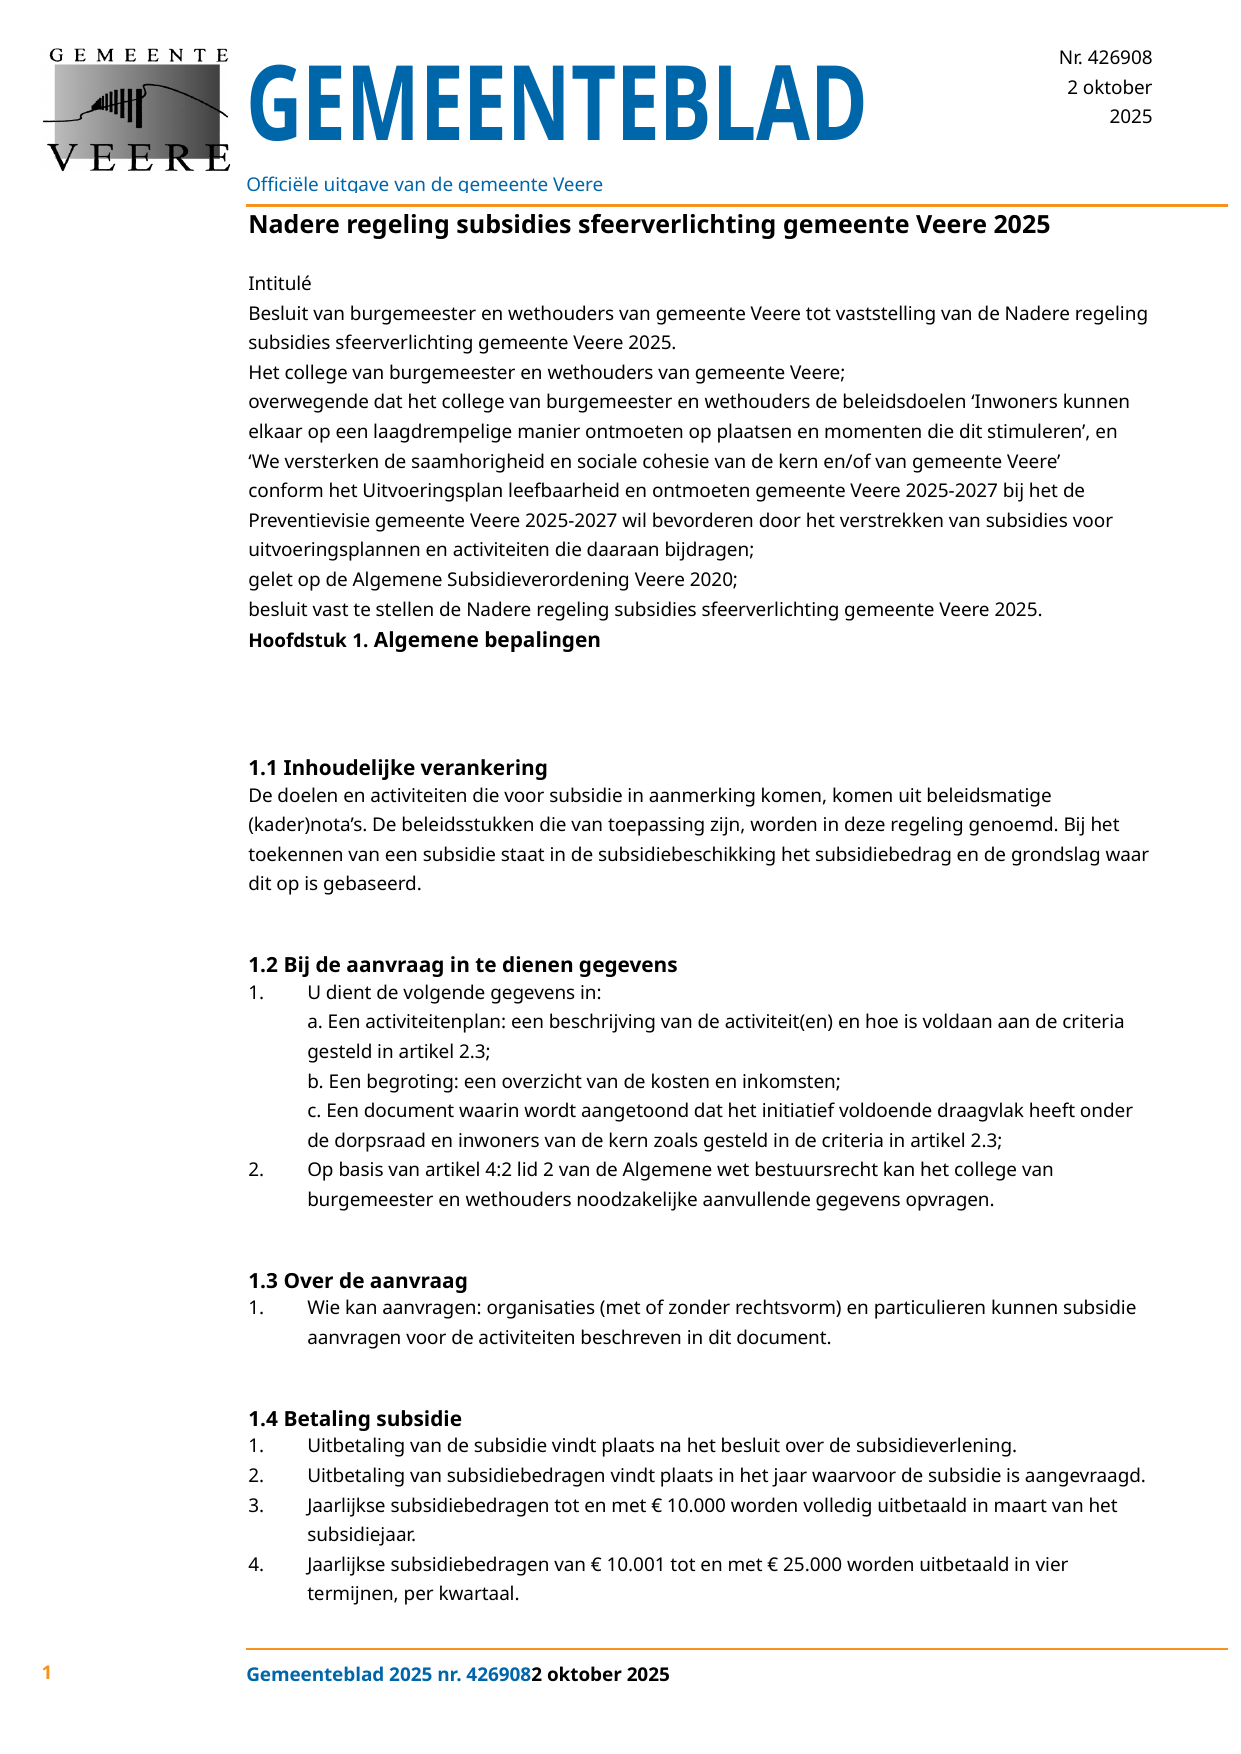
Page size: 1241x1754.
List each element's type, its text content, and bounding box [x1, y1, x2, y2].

text 1.4 Betaling subsidie [248, 1404, 1152, 1433]
list Jaarlijkse subsidiebedragen tot en met € 10.000 worden volledig uitbetaald in maart van het subsidiejaar. [248, 1492, 1152, 1547]
list Uitbetaling van subsidiebedragen vindt plaats in het jaar waarvoor de subsidie is aangevraagd. [248, 1462, 1152, 1488]
text 1.3 Over de aanvraag [248, 1266, 1152, 1294]
list Wie kan aanvragen: organisaties (met of zonder rechtsvorm) en particulieren kunnen subsidie aanvragen voor de activiteiten beschreven in dit document. [248, 1294, 1152, 1350]
list U dient de volgende gegevens in: [248, 979, 1152, 1005]
text 1.2 Bij de aanvraag in te dienen gegevens [248, 951, 1152, 979]
list b. Een begroting: een overzicht van de kosten en inkomsten; [248, 1068, 1152, 1093]
list Uitbetaling van de subsidie vindt plaats na het besluit over de subsidieverlening. [248, 1433, 1152, 1458]
text overwegende dat het college van burgemeester en wethouders de beleidsdoelen ‘Inwoners kunnen elkaar op een laagdrempelige manier ontmoeten op plaatsen en momenten die dit stimuleren’, en ‘We versterken de saamhorigheid en sociale cohesie van de kern en/of van gemeente Veere’ [248, 389, 1152, 473]
text gelet op de Algemene Subsidieverordening Veere 2020; [248, 566, 1152, 592]
text besluit vast te stellen de Nadere regeling subsidies sfeerverlichting gemeente Veere 2025. [248, 596, 1152, 621]
text Het college van burgemeester en wethouders van gemeente Veere; [248, 359, 1152, 385]
text 1.1 Inhoudelijke verankering [248, 753, 1152, 782]
text Besluit van burgemeester en wethouders van gemeente Veere tot vaststelling van de Nadere regeling subsidies sfeerverlichting gemeente Veere 2025. [248, 300, 1152, 355]
text Nadere regeling subsidies sfeerverlichting gemeente Veere 2025 [248, 207, 1152, 241]
text De doelen en activiteiten die voor subsidie in aanmerking komen, komen uit beleidsmatige (kader)nota’s. De beleidsstukken die van toepassing zijn, worden in deze regeling genoemd. Bij het toekennen van een subsidie staat in de subsidiebeschikking het subsidiebedrag en de grondslag waar dit op is gebaseerd. [248, 782, 1152, 896]
text Hoofdstuk 1. Algemene bepalingen [248, 625, 1152, 654]
list Op basis van artikel 4:2 lid 2 van de Algemene wet bestuursrecht kan het college van burgemeester en wethouders noodzakelijke aanvullende gegevens opvragen. [248, 1157, 1152, 1212]
list Jaarlijkse subsidiebedragen van € 10.001 tot en met € 25.000 worden uitbetaald in vier termijnen, per kwartaal. [248, 1551, 1152, 1606]
picture [41, 47, 231, 172]
list c. Een document waarin wordt aangetoond dat het initiatief voldoende draagvlak heeft onder de dorpsraad en inwoners van de kern zoals gesteld in de criteria in artikel 2.3; [248, 1097, 1152, 1153]
text Intitulé [248, 270, 1152, 296]
list a. Een activiteitenplan: een beschrijving van de activiteit(en) en hoe is voldaan aan de criteria gesteld in artikel 2.3; [248, 1009, 1152, 1064]
text conform het Uitvoeringsplan leefbaarheid en ontmoeten gemeente Veere 2025-2027 bij het de Preventievisie gemeente Veere 2025-2027 wil bevorderen door het verstrekken van subsidies voor uitvoeringsplannen en activiteiten die daaraan bijdragen; [248, 477, 1152, 562]
